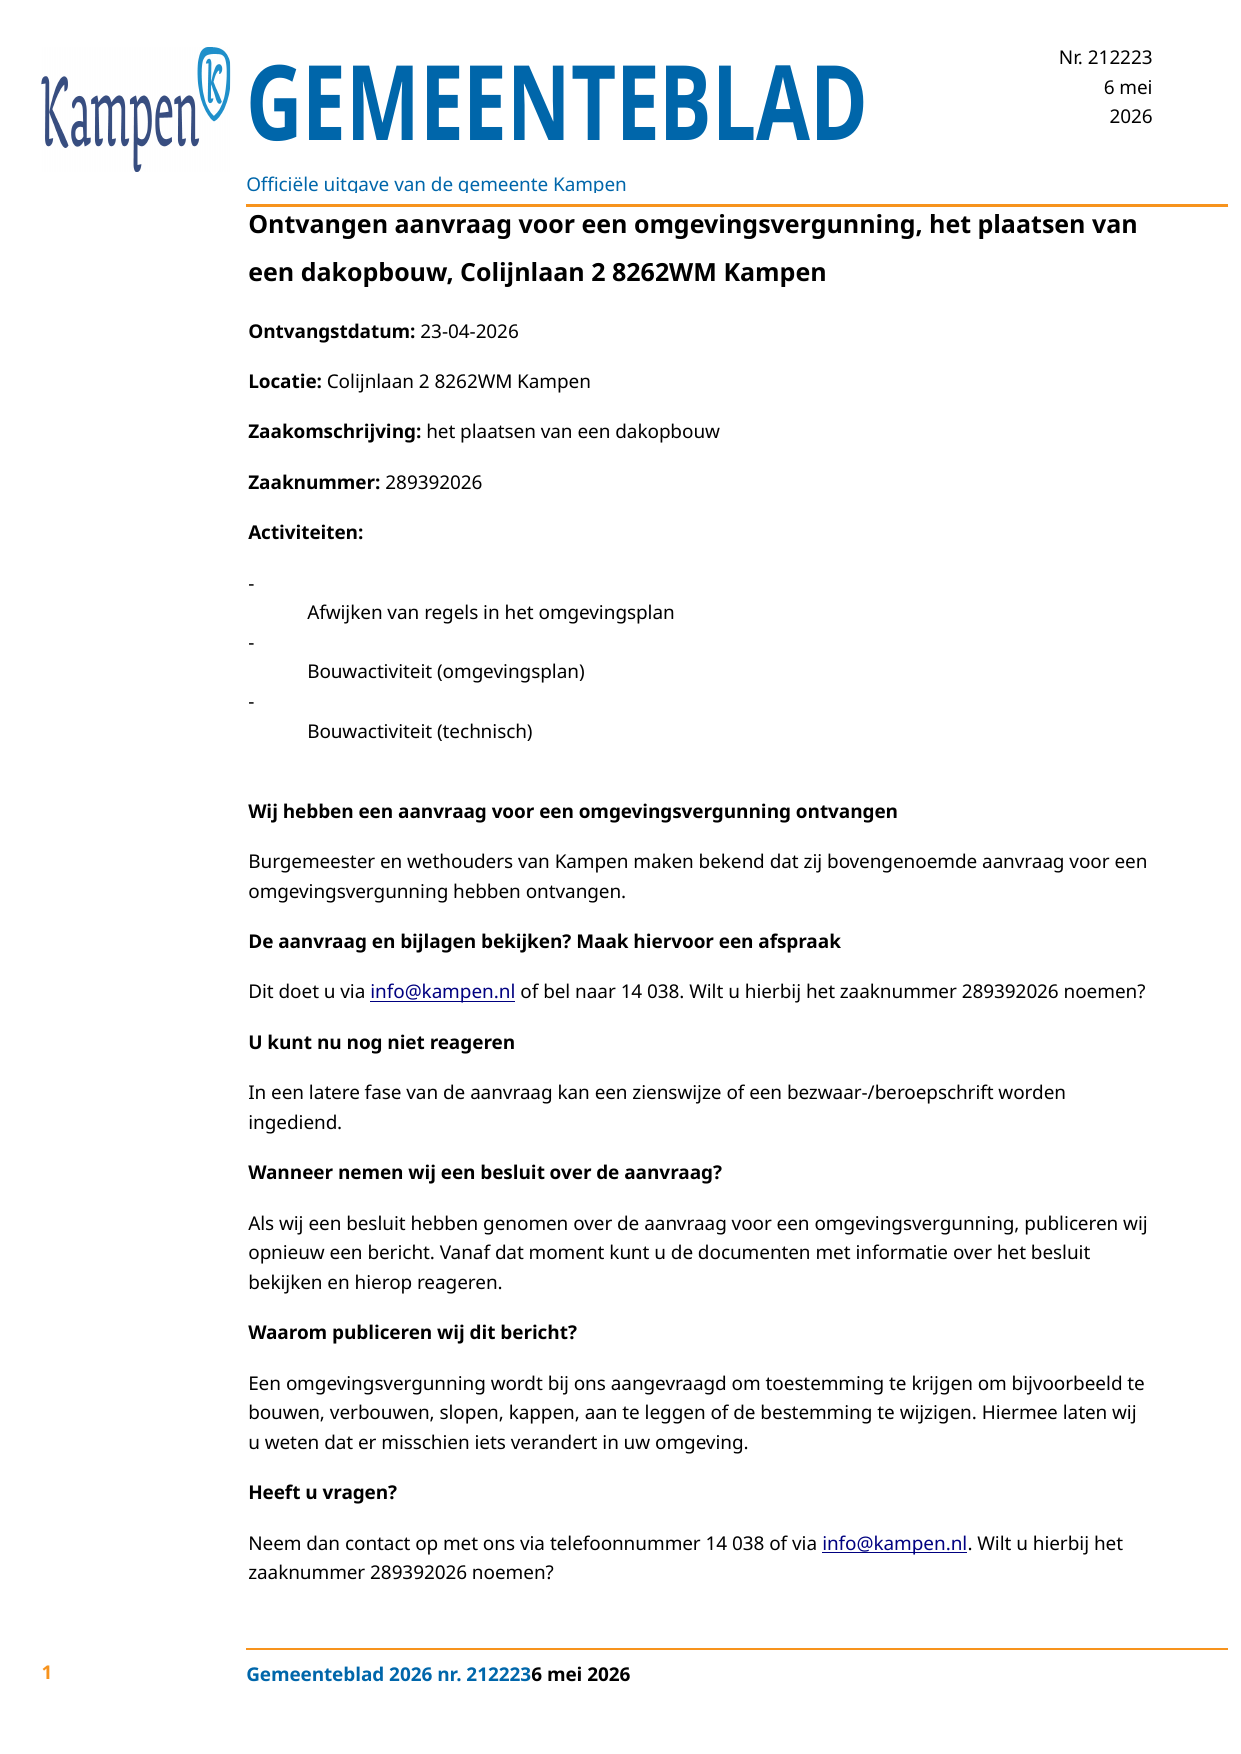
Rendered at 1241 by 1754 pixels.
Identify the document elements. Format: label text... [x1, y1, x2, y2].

text Neem dan contact op met ons via telefoonnummer 14 038 of via info@kampen.nl. Wilt u hierbij het zaaknummer 289392026 noemen? [248, 1530, 1152, 1585]
text Heeft u vragen? [248, 1479, 1152, 1505]
list Afwijken van regels in het omgevingsplan [248, 599, 1152, 625]
text Wij hebben een aanvraag voor een omgevingsvergunning ontvangen [248, 798, 1152, 824]
text Een omgevingsvergunning wordt bij ons aangevraagd om toestemming te krijgen om bijvoorbeeld te bouwen, verbouwen, slopen, kappen, aan te leggen of de bestemming te wijzigen. Hiermee laten wij u weten dat er misschien iets verandert in uw omgeving. [248, 1370, 1152, 1455]
text Burgemeester en wethouders van Kampen maken bekend dat zij bovengenoemde aanvraag voor een omgevingsvergunning hebben ontvangen. [248, 848, 1152, 904]
text Waarom publiceren wij dit bericht? [248, 1319, 1152, 1345]
text De aanvraag en bijlagen bekijken? Maak hiervoor een afspraak [248, 928, 1152, 954]
text Dit doet u via info@kampen.nl of bel naar 14 038. Wilt u hierbij het zaaknummer 289392026 noemen? [248, 979, 1152, 1004]
text U kunt nu nog niet reageren [248, 1029, 1152, 1055]
text In een latere fase van de aanvraag kan een zienswijze of een bezwaar-/beroepschrift worden ingediend. [248, 1079, 1152, 1135]
text Zaakomschrijving: het plaatsen van een dakopbouw [248, 419, 1152, 444]
text Ontvangen aanvraag voor een omgevingsvergunning, het plaatsen van een dakopbouw, Colijnlaan 2 8262WM Kampen [248, 207, 1152, 288]
text Als wij een besluit hebben genomen over de aanvraag voor een omgevingsvergunning, publiceren wij opnieuw een bericht. Vanaf dat moment kunt u de documenten met informatie over het besluit bekijken en hierop reageren. [248, 1210, 1152, 1295]
list Bouwactiviteit (technisch) [248, 718, 1152, 744]
text Locatie: Colijnlaan 2 8262WM Kampen [248, 368, 1152, 394]
picture [41, 47, 231, 172]
text Activiteiten: [248, 519, 1152, 545]
text Zaaknummer: 289392026 [248, 469, 1152, 495]
text Wanneer nemen wij een besluit over de aanvraag? [248, 1159, 1152, 1185]
text Ontvangstdatum: 23-04-2026 [248, 318, 1152, 344]
list Bouwactiviteit (omgevingsplan) [248, 659, 1152, 684]
